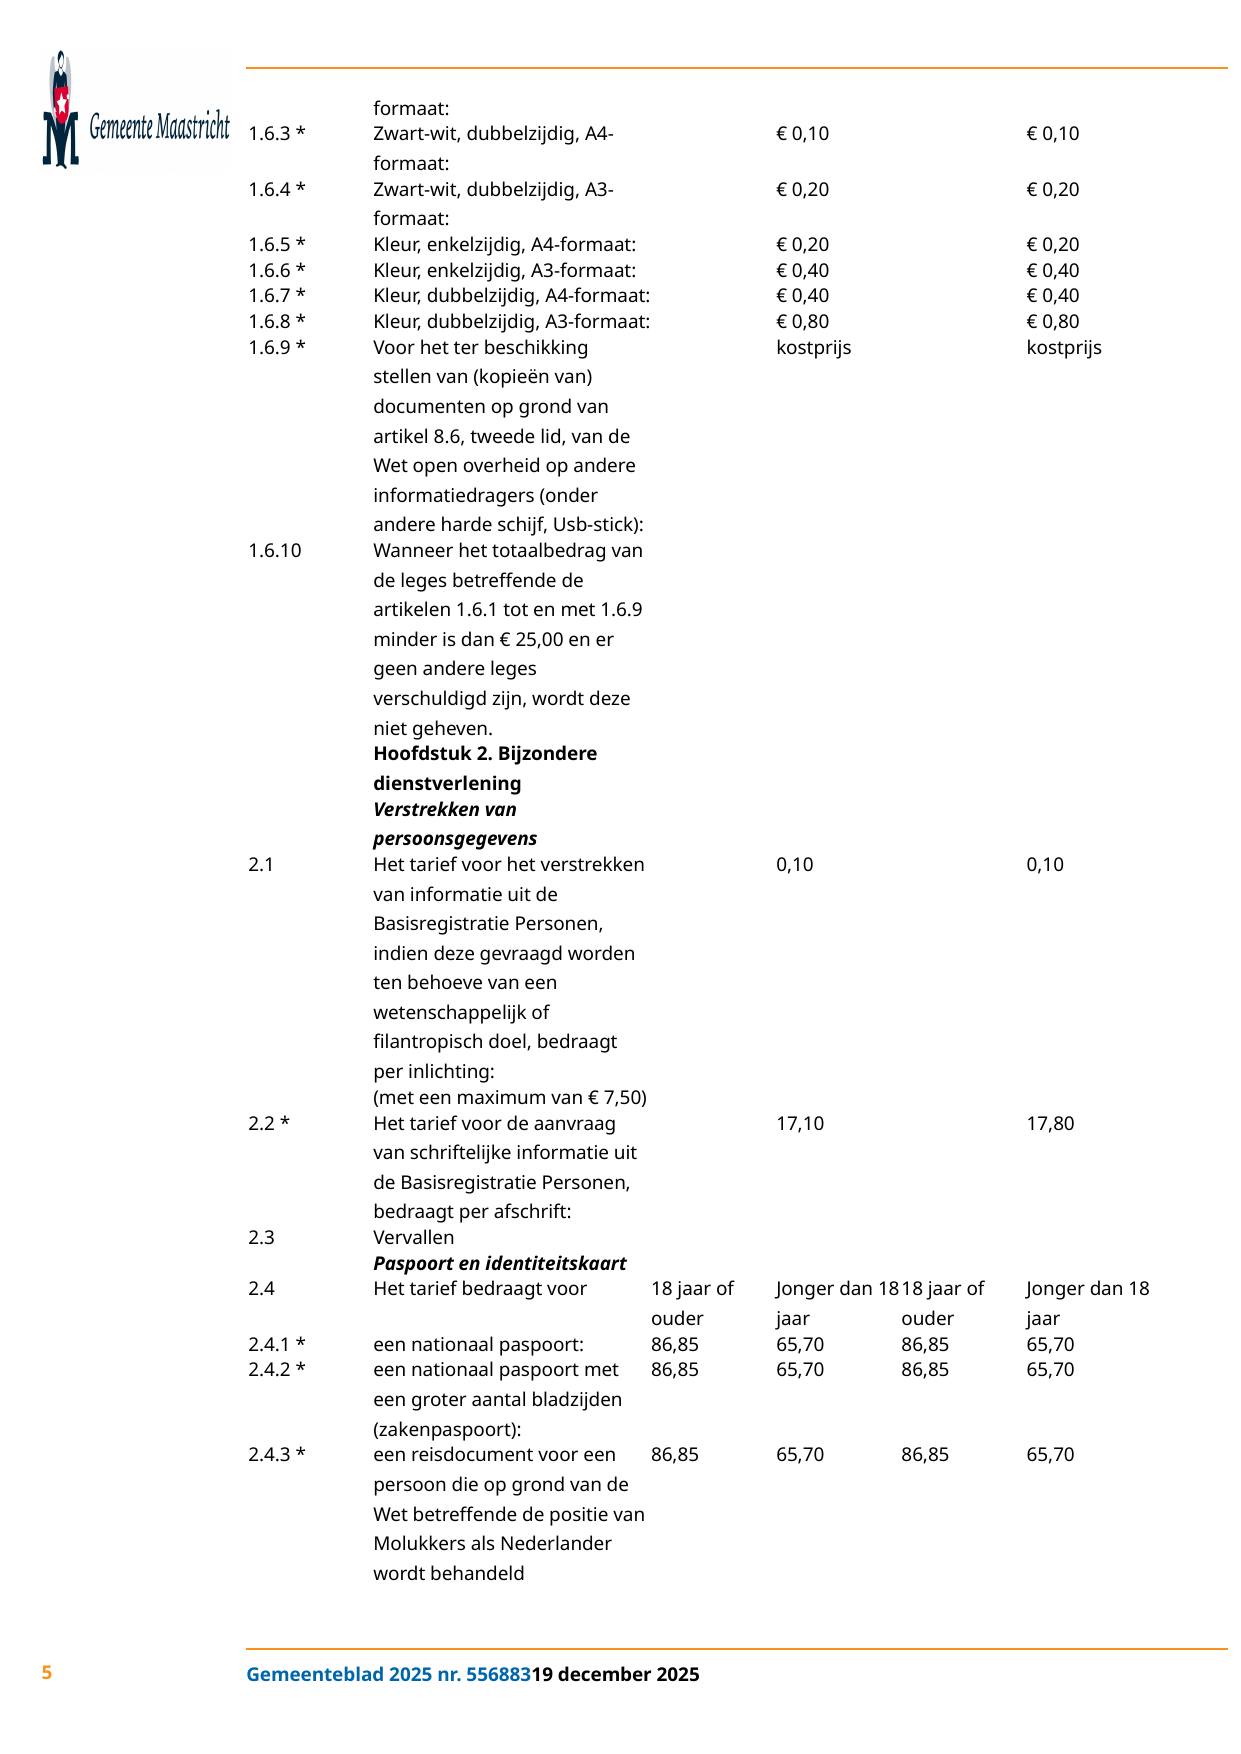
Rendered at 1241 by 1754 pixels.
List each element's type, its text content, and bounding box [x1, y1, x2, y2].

table_cell 17,10 [776, 1110, 901, 1224]
table_cell Het tarief bedraagt voor [373, 1276, 651, 1331]
table_cell [1026, 537, 1152, 741]
table_cell Het tarief voor het verstrekken van informatie uit de Basisregistratie Personen, indien deze gevraagd worden ten behoeve van een wetenschappelijk of filantropisch doel, bedraagt per inlichting: [373, 851, 651, 1084]
table_cell 65,70 [1026, 1331, 1152, 1357]
table_cell 1.6.7 * [248, 283, 373, 308]
table_cell [248, 1250, 373, 1276]
table_cell [1026, 796, 1152, 851]
table_cell Hoofdstuk 2. Bijzondere dienstverlening [373, 741, 651, 796]
table_cell [776, 537, 901, 741]
table_cell 2.3 [248, 1224, 373, 1250]
table_cell [901, 1084, 1026, 1110]
table_cell [651, 257, 776, 283]
table_cell Kleur, dubbelzijdig, A4-formaat: [373, 283, 651, 308]
table_cell [901, 741, 1026, 796]
table_cell 65,70 [1026, 1357, 1152, 1442]
table_cell 86,85 [901, 1442, 1026, 1586]
table_cell Jonger dan 18 jaar [776, 1276, 901, 1331]
table_cell [248, 796, 373, 851]
table_cell 65,70 [776, 1331, 901, 1357]
table_cell € 0,20 [1026, 176, 1152, 231]
table_cell [651, 95, 776, 121]
table_cell € 0,40 [776, 283, 901, 308]
table_cell 1.6.9 * [248, 334, 373, 537]
table_cell [901, 1110, 1026, 1224]
table_cell Vervallen [373, 1224, 651, 1250]
table_cell 2.1 [248, 851, 373, 1084]
table_cell [901, 121, 1026, 176]
table_cell [651, 176, 776, 231]
table_cell [1026, 1224, 1152, 1250]
picture [41, 47, 231, 172]
table_cell 86,85 [901, 1357, 1026, 1442]
table_cell [776, 796, 901, 851]
table_cell [248, 95, 373, 121]
table_cell [776, 1084, 901, 1110]
table_cell Het tarief voor de aanvraag van schriftelijke informatie uit de Basisregistratie Personen, bedraagt per afschrift: [373, 1110, 651, 1224]
table_cell [776, 741, 901, 796]
table_cell [651, 1084, 776, 1110]
table_cell 2.4 [248, 1276, 373, 1331]
table_cell [776, 1250, 901, 1276]
table_cell 2.4.2 * [248, 1357, 373, 1442]
table_cell 65,70 [1026, 1442, 1152, 1586]
table_cell Verstrekken van persoonsgegevens [373, 796, 651, 851]
table_cell [651, 121, 776, 176]
table_cell 1.6.4 * [248, 176, 373, 231]
table_cell Jonger dan 18 jaar [1026, 1276, 1152, 1331]
table_cell Wanneer het totaalbedrag van de leges betreffende de artikelen 1.6.1 tot en met 1.6.9 minder is dan € 25,00 en er geen andere leges verschuldigd zijn, wordt deze niet geheven. [373, 537, 651, 741]
table_cell [651, 283, 776, 308]
table_cell 1.6.10 [248, 537, 373, 741]
table_cell [901, 334, 1026, 537]
table_cell 1.6.3 * [248, 121, 373, 176]
table_cell 18 jaar of ouder [651, 1276, 776, 1331]
table_cell 17,80 [1026, 1110, 1152, 1224]
table_cell [901, 176, 1026, 231]
table_cell [248, 1084, 373, 1110]
table_cell [901, 851, 1026, 1084]
table_cell 86,85 [651, 1442, 776, 1586]
table_cell € 0,80 [1026, 308, 1152, 334]
table_cell 18 jaar of ouder [901, 1276, 1026, 1331]
table_cell [901, 283, 1026, 308]
table_cell Kleur, enkelzijdig, A3-formaat: [373, 257, 651, 283]
table_cell 86,85 [651, 1357, 776, 1442]
table_cell [651, 334, 776, 537]
table_cell [901, 1224, 1026, 1250]
table_cell 0,10 [1026, 851, 1152, 1084]
table_cell € 0,80 [776, 308, 901, 334]
table_cell [651, 308, 776, 334]
table_cell [901, 231, 1026, 257]
table_cell 1.6.5 * [248, 231, 373, 257]
table_cell [901, 257, 1026, 283]
table_cell Paspoort en identiteitskaart [373, 1250, 651, 1276]
table_cell € 0,40 [1026, 257, 1152, 283]
table_cell Voor het ter beschikking stellen van (kopieën van) documenten op grond van artikel 8.6, tweede lid, van de Wet open overheid op andere informatiedragers (onder andere harde schijf, Usb-stick): [373, 334, 651, 537]
table_cell 2.4.3 * [248, 1442, 373, 1586]
table_cell € 0,20 [1026, 231, 1152, 257]
table_cell 2.2 * [248, 1110, 373, 1224]
table_cell 65,70 [776, 1442, 901, 1586]
table_cell [1026, 1250, 1152, 1276]
table_cell [776, 1224, 901, 1250]
table_cell € 0,20 [776, 176, 901, 231]
table_cell [651, 1250, 776, 1276]
table_cell 86,85 [651, 1331, 776, 1357]
table_cell 0,10 [776, 851, 901, 1084]
table_cell € 0,40 [776, 257, 901, 283]
table_cell formaat: [373, 95, 651, 121]
table_cell [651, 1110, 776, 1224]
table_cell [901, 1250, 1026, 1276]
table_cell [651, 741, 776, 796]
table_cell kostprijs [1026, 334, 1152, 537]
table_cell een nationaal paspoort met een groter aantal bladzijden (zakenpaspoort): [373, 1357, 651, 1442]
table_cell € 0,10 [1026, 121, 1152, 176]
table_cell Kleur, enkelzijdig, A4-formaat: [373, 231, 651, 257]
table_cell € 0,10 [776, 121, 901, 176]
table_cell [651, 231, 776, 257]
table_cell [248, 741, 373, 796]
table_cell [1026, 95, 1152, 121]
table_cell kostprijs [776, 334, 901, 537]
table_cell [901, 537, 1026, 741]
table_cell [776, 95, 901, 121]
table_cell [901, 796, 1026, 851]
table_cell € 0,20 [776, 231, 901, 257]
table_cell een nationaal paspoort: [373, 1331, 651, 1357]
table_cell een reisdocument voor een persoon die op grond van de Wet betreffende de positie van Molukkers als Nederlander wordt behandeld [373, 1442, 651, 1586]
table_cell 1.6.8 * [248, 308, 373, 334]
table_cell € 0,40 [1026, 283, 1152, 308]
table_cell Zwart-wit, dubbelzijdig, A3-formaat: [373, 176, 651, 231]
table_cell [651, 851, 776, 1084]
table_cell 1.6.6 * [248, 257, 373, 283]
table_cell [901, 95, 1026, 121]
table_cell [1026, 741, 1152, 796]
table_cell [901, 308, 1026, 334]
table_cell [651, 1224, 776, 1250]
table_cell [651, 537, 776, 741]
table_cell 86,85 [901, 1331, 1026, 1357]
table_cell [1026, 1084, 1152, 1110]
table_cell 2.4.1 * [248, 1331, 373, 1357]
table_cell [651, 796, 776, 851]
table_cell 65,70 [776, 1357, 901, 1442]
table_cell (met een maximum van € 7,50) [373, 1084, 651, 1110]
table_cell Kleur, dubbelzijdig, A3-formaat: [373, 308, 651, 334]
table_cell Zwart-wit, dubbelzijdig, A4-formaat: [373, 121, 651, 176]
